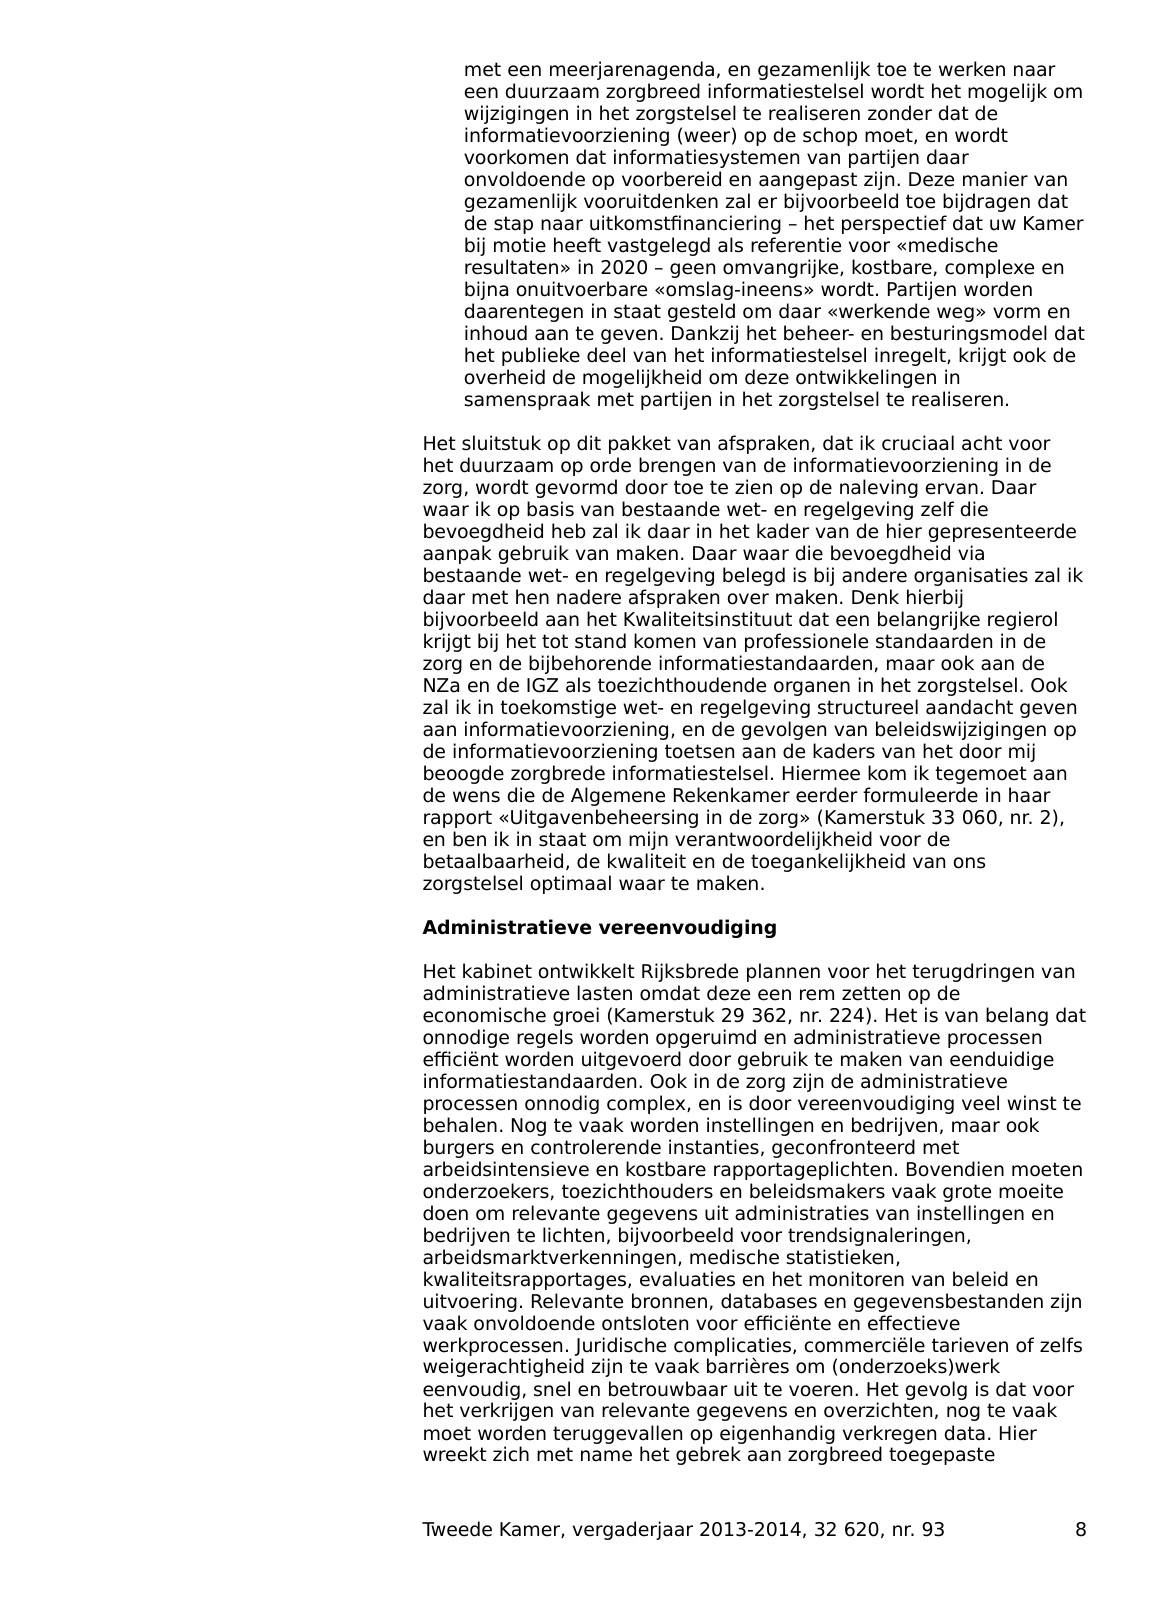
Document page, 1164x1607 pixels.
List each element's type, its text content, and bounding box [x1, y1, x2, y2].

text Het sluitstuk op dit pakket van afspraken, dat ik cruciaal acht voor het duurzaam op orde brengen van de informatievoorziening in de zorg, wordt gevormd door toe te zien op de naleving ervan. Daar waar ik op basis van bestaande wet- en regelgeving zelf die bevoegdheid heb zal ik daar in het kader van de hier gepresenteerde aanpak gebruik van maken. Daar waar die bevoegdheid via bestaande wet- en regelgeving belegd is bij andere organisaties zal ik daar met hen nadere afspraken over maken. Denk hierbij bijvoorbeeld aan het Kwaliteitsinstituut dat een belangrijke regierol krijgt bij het tot stand komen van professionele standaarden in de zorg en de bijbehorende informatiestandaarden, maar ook aan de NZa en de IGZ als toezichthoudende organen in het zorgstelsel. Ook zal ik in toekomstige wet- en regelgeving structureel aandacht geven aan informatievoorziening, en de gevolgen van beleidswijzigingen op de informatievoorziening toetsen aan de kaders van het door mij beoogde zorgbrede informatiestelsel. Hiermee kom ik tegemoet aan de wens die de Algemene Rekenkamer eerder formuleerde in haar rapport «Uitgavenbeheersing in de zorg» (Kamerstuk 33 060, nr. 2), en ben ik in staat om mijn verantwoordelijkheid voor de betaalbaarheid, de kwaliteit en de toegankelijkheid van ons zorgstelsel optimaal waar te maken. [422, 433, 1087, 894]
text met een meerjarenagenda, en gezamenlijk toe te werken naar een duurzaam zorgbreed informatiestelsel wordt het mogelijk om wijzigingen in het zorgstelsel te realiseren zonder dat de informatievoorziening (weer) op de schop moet, en wordt voorkomen dat informatiesystemen van partijen daar onvoldoende op voorbereid en aangepast zijn. Deze manier van gezamenlijk vooruitdenken zal er bijvoorbeeld toe bijdragen dat de stap naar uitkomstfinanciering – het perspectief dat uw Kamer bij motie heeft vastgelegd als referentie voor «medische resultaten» in 2020 – geen omvangrijke, kostbare, complexe en bijna onuitvoerbare «omslag-ineens» wordt. Partijen worden daarentegen in staat gesteld om daar «werkende weg» vorm en inhoud aan te geven. Dankzij het beheer- en besturingsmodel dat het publieke deel van het informatiestelsel inregelt, krijgt ook de overheid de mogelijkheid om deze ontwikkelingen in samenspraak met partijen in het zorgstelsel te realiseren. [422, 59, 1087, 411]
subtitle Administratieve vereenvoudiging [422, 917, 1087, 939]
text Het kabinet ontwikkelt Rijksbrede plannen voor het terugdringen van administratieve lasten omdat deze een rem zetten op de economische groei (Kamerstuk 29 362, nr. 224). Het is van belang dat onnodige regels worden opgeruimd en administratieve processen efficiënt worden uitgevoerd door gebruik te maken van eenduidige informatiestandaarden. Ook in de zorg zijn de administratieve processen onnodig complex, en is door vereenvoudiging veel winst te behalen. Nog te vaak worden instellingen en bedrijven, maar ook burgers en controlerende instanties, geconfronteerd met arbeidsintensieve en kostbare rapportageplichten. Bovendien moeten onderzoekers, toezichthouders en beleidsmakers vaak grote moeite doen om relevante gegevens uit administraties van instellingen en bedrijven te lichten, bijvoorbeeld voor trendsignaleringen, arbeidsmarktverkenningen, medische statistieken, kwaliteitsrapportages, evaluaties en het monitoren van beleid en uitvoering. Relevante bronnen, databases en gegevensbestanden zijn vaak onvoldoende ontsloten voor efficiënte en effectieve werkprocessen. Juridische complicaties, commerciële tarieven of zelfs weigerachtigheid zijn te vaak barrières om (onderzoeks)werk eenvoudig, snel en betrouwbaar uit te voeren. Het gevolg is dat voor het verkrijgen van relevante gegevens en overzichten, nog te vaak moet worden teruggevallen op eigenhandig verkregen data. Hier wreekt zich met name het gebrek aan zorgbreed toegepaste [422, 961, 1087, 1466]
